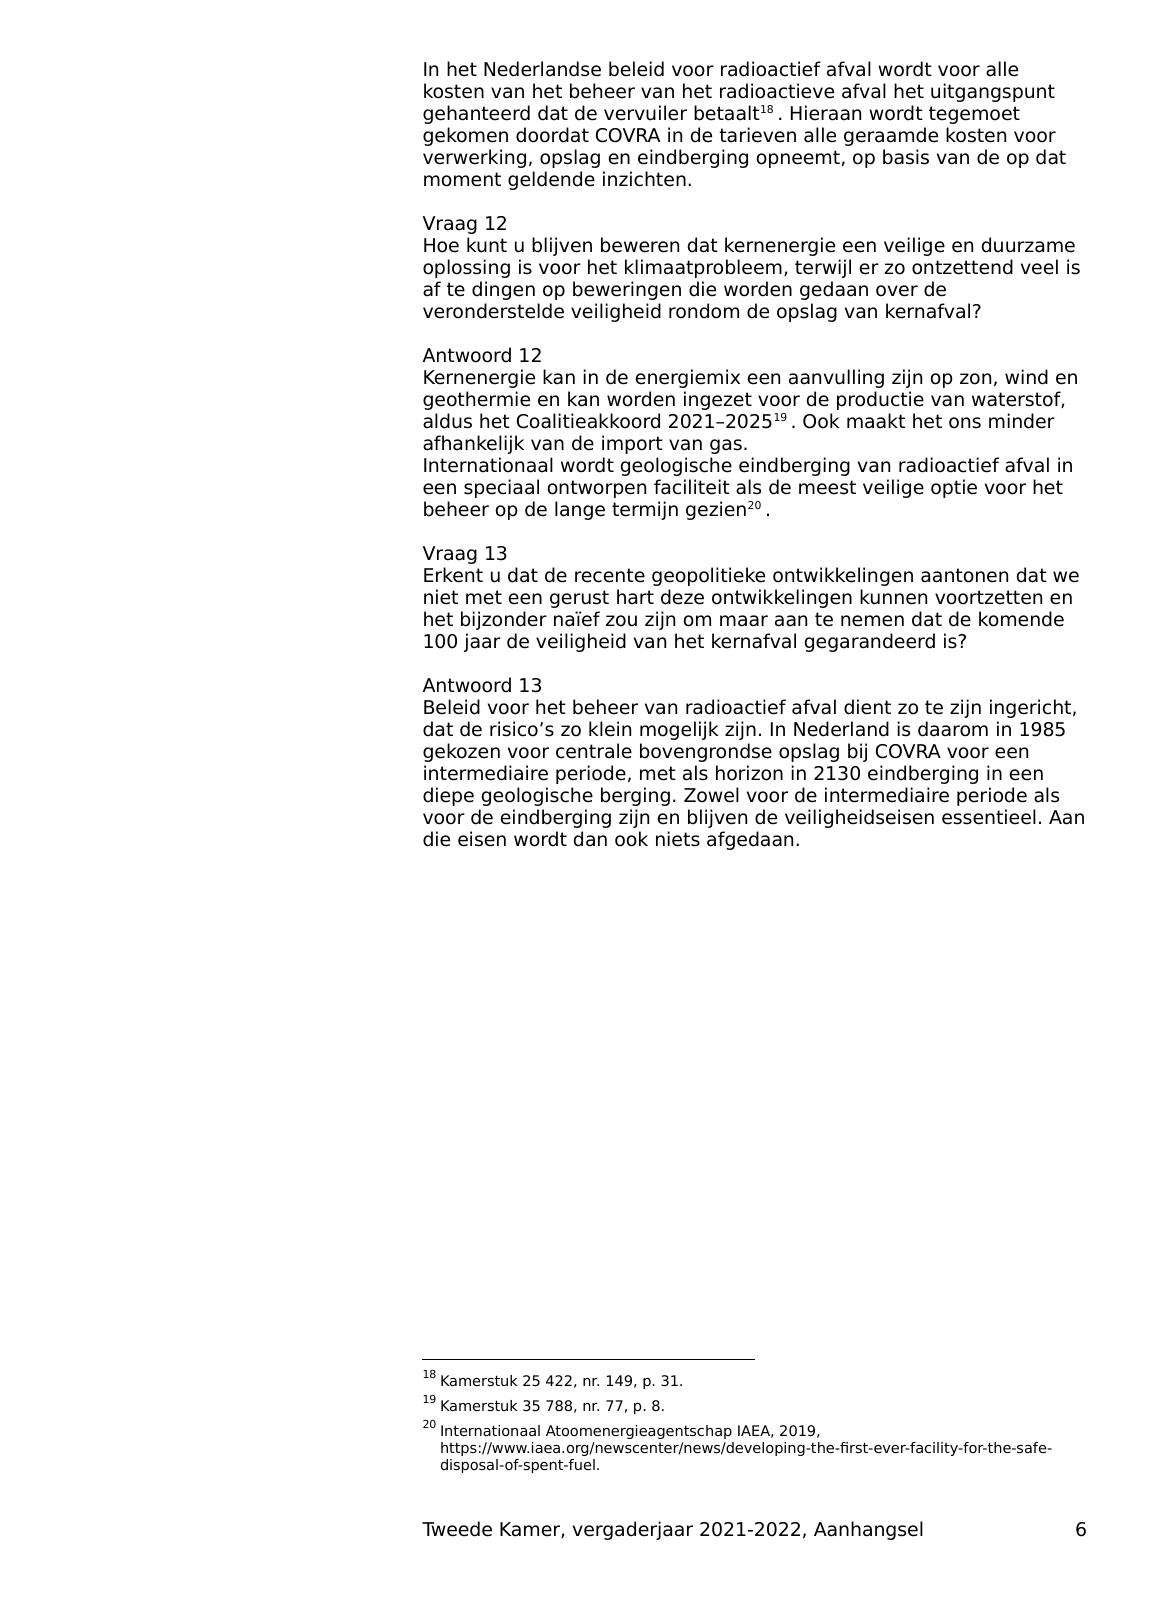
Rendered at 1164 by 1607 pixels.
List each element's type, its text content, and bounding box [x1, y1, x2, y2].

text Internationaal Atoomenergieagentschap IAEA, 2019, https://www.iaea.org/newscenter/news/developing-the-first-ever-facility-for-the-safe-disposal-of-spent-fuel. [422, 1418, 1087, 1474]
text In het Nederlandse beleid voor radioactief afval wordt voor alle kosten van het beheer van het radioactieve afval het uitgangspunt gehanteerd dat de vervuiler betaalt. Hieraan wordt tegemoet gekomen doordat COVRA in de tarieven alle geraamde kosten voor verwerking, opslag en eindberging opneemt, op basis van de op dat moment geldende inzichten. [422, 59, 1087, 191]
text Antwoord 13 [422, 675, 1087, 697]
text Vraag 12 [422, 213, 1087, 235]
text Vraag 13 [422, 543, 1087, 565]
text Kamerstuk 25 422, nr. 149, p. 31. [422, 1368, 1087, 1391]
text Beleid voor het beheer van radioactief afval dient zo te zijn ingericht, dat de risico’s zo klein mogelijk zijn. In Nederland is daarom in 1985 gekozen voor centrale bovengrondse opslag bij COVRA voor een intermediaire periode, met als horizon in 2130 eindberging in een diepe geologische berging. Zowel voor de intermediaire periode als voor de eindberging zijn en blijven de veiligheidseisen essentieel. Aan die eisen wordt dan ook niets afgedaan. [422, 697, 1087, 851]
text Internationaal wordt geologische eindberging van radioactief afval in een speciaal ontworpen faciliteit als de meest veilige optie voor het beheer op de lange termijn gezien. [422, 455, 1087, 521]
text Kamerstuk 35 788, nr. 77, p. 8. [422, 1393, 1087, 1416]
text Hoe kunt u blijven beweren dat kernenergie een veilige en duurzame oplossing is voor het klimaatprobleem, terwijl er zo ontzettend veel is af te dingen op beweringen die worden gedaan over de veronderstelde veiligheid rondom de opslag van kernafval? [422, 235, 1087, 323]
text Antwoord 12 [422, 345, 1087, 367]
text Kernenergie kan in de energiemix een aanvulling zijn op zon, wind en geothermie en kan worden ingezet voor de productie van waterstof, aldus het Coalitieakkoord 2021–2025. Ook maakt het ons minder afhankelijk van de import van gas. [422, 367, 1087, 455]
text Erkent u dat de recente geopolitieke ontwikkelingen aantonen dat we niet met een gerust hart deze ontwikkelingen kunnen voortzetten en het bijzonder naïef zou zijn om maar aan te nemen dat de komende 100 jaar de veiligheid van het kernafval gegarandeerd is? [422, 565, 1087, 653]
